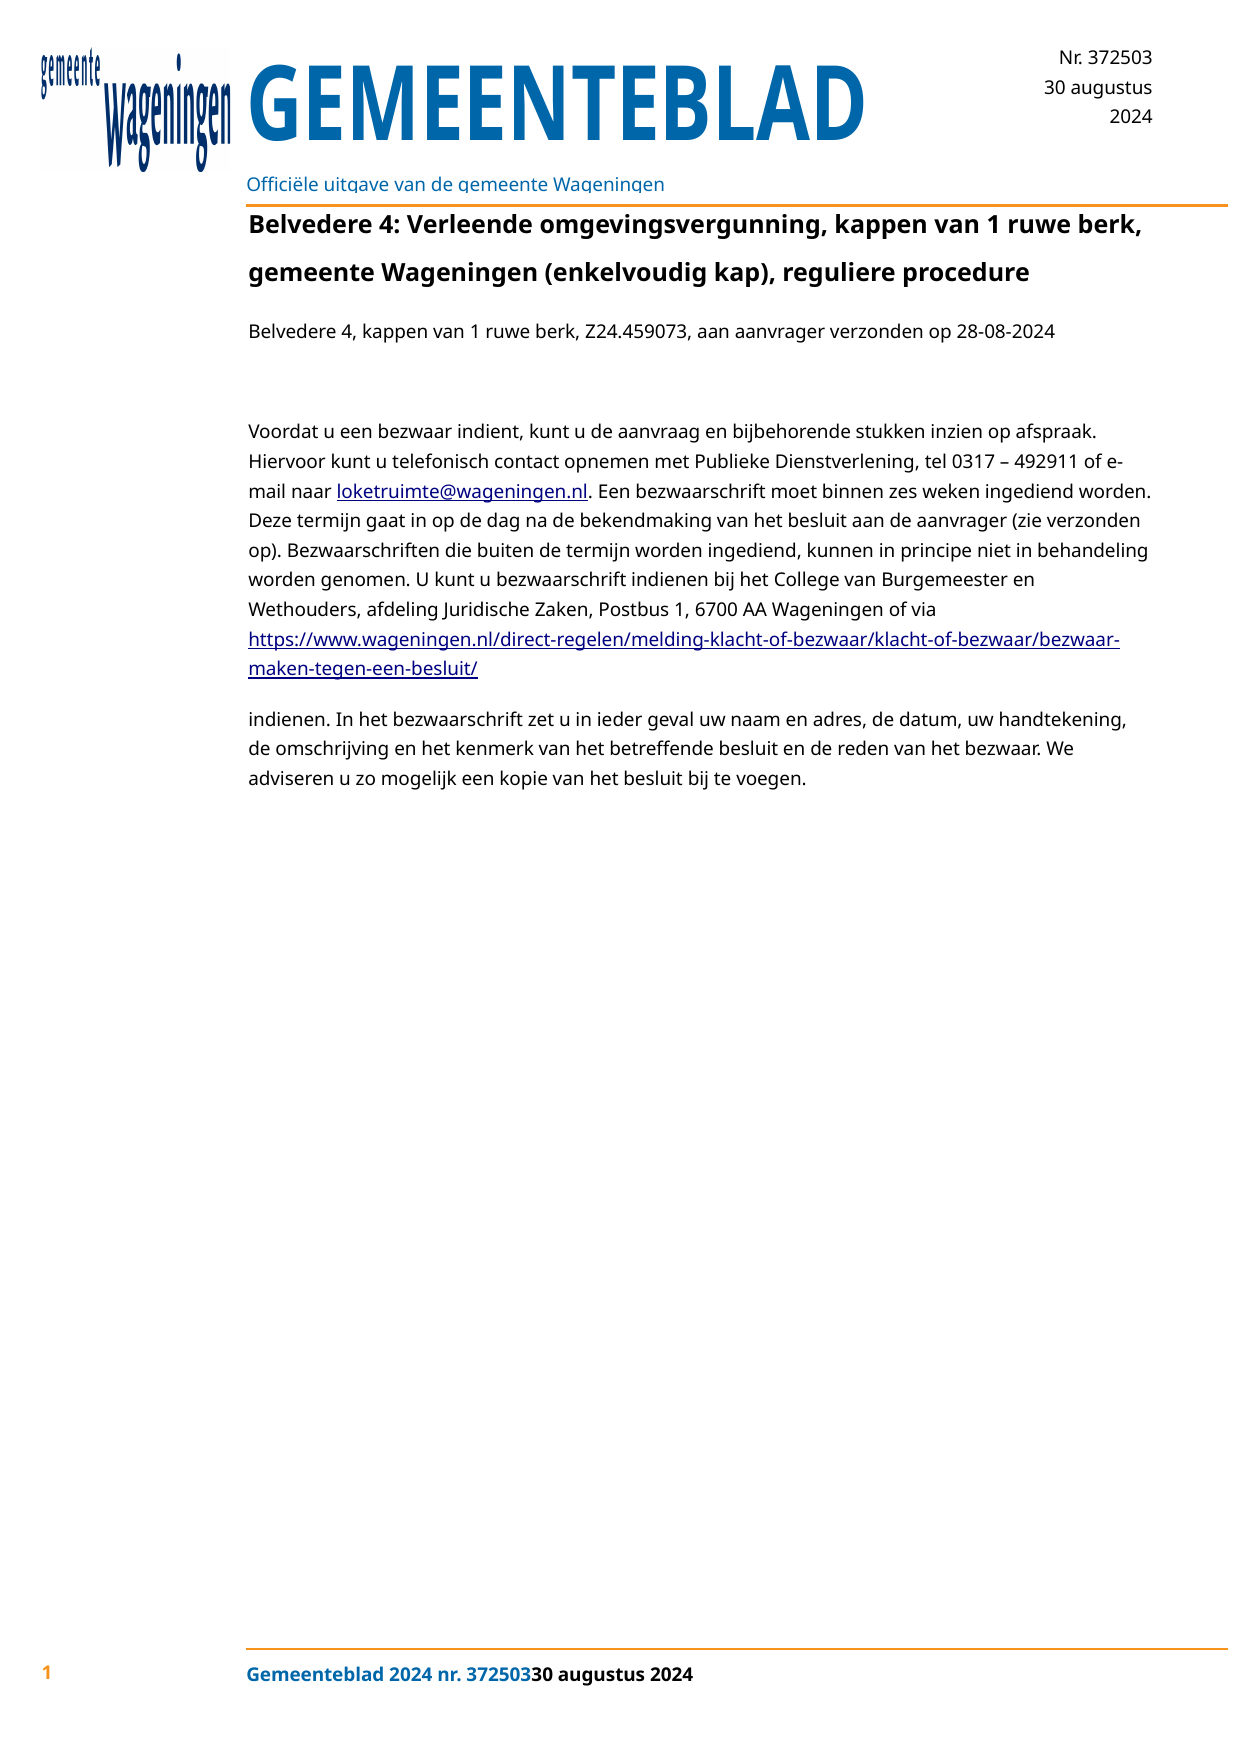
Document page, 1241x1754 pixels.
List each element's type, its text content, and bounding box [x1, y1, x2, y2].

text Belvedere 4: Verleende omgevingsvergunning, kappen van 1 ruwe berk, gemeente Wageningen (enkelvoudig kap), reguliere procedure [248, 207, 1152, 288]
text indienen. In het bezwaarschrift zet u in ieder geval uw naam en adres, de datum, uw handtekening, de omschrijving en het kenmerk van het betreffende besluit en de reden van het bezwaar. We adviseren u zo mogelijk een kopie van het besluit bij te voegen. [248, 706, 1152, 791]
text Belvedere 4, kappen van 1 ruwe berk, Z24.459073, aan aanvrager verzonden op 28-08-2024 [248, 318, 1152, 344]
text Voordat u een bezwaar indient, kunt u de aanvraag en bijbehorende stukken inzien op afspraak. Hiervoor kunt u telefonisch contact opnemen met Publieke Dienstverlening, tel 0317 – 492911 of e-mail naar loketruimte@wageningen.nl. Een bezwaarschrift moet binnen zes weken ingediend worden. Deze termijn gaat in op de dag na de bekendmaking van het besluit aan de aanvrager (zie verzonden op). Bezwaarschriften die buiten de termijn worden ingediend, kunnen in principe niet in behandeling worden genomen. U kunt u bezwaarschrift indienen bij het College van Burgemeester en Wethouders, afdeling Juridische Zaken, Postbus 1, 6700 AA Wageningen of via https://www.wageningen.nl/direct-regelen/melding-klacht-of-bezwaar/klacht-of-bezwaar/bezwaar-maken-tegen-een-besluit/ [248, 419, 1152, 681]
picture [41, 47, 231, 172]
